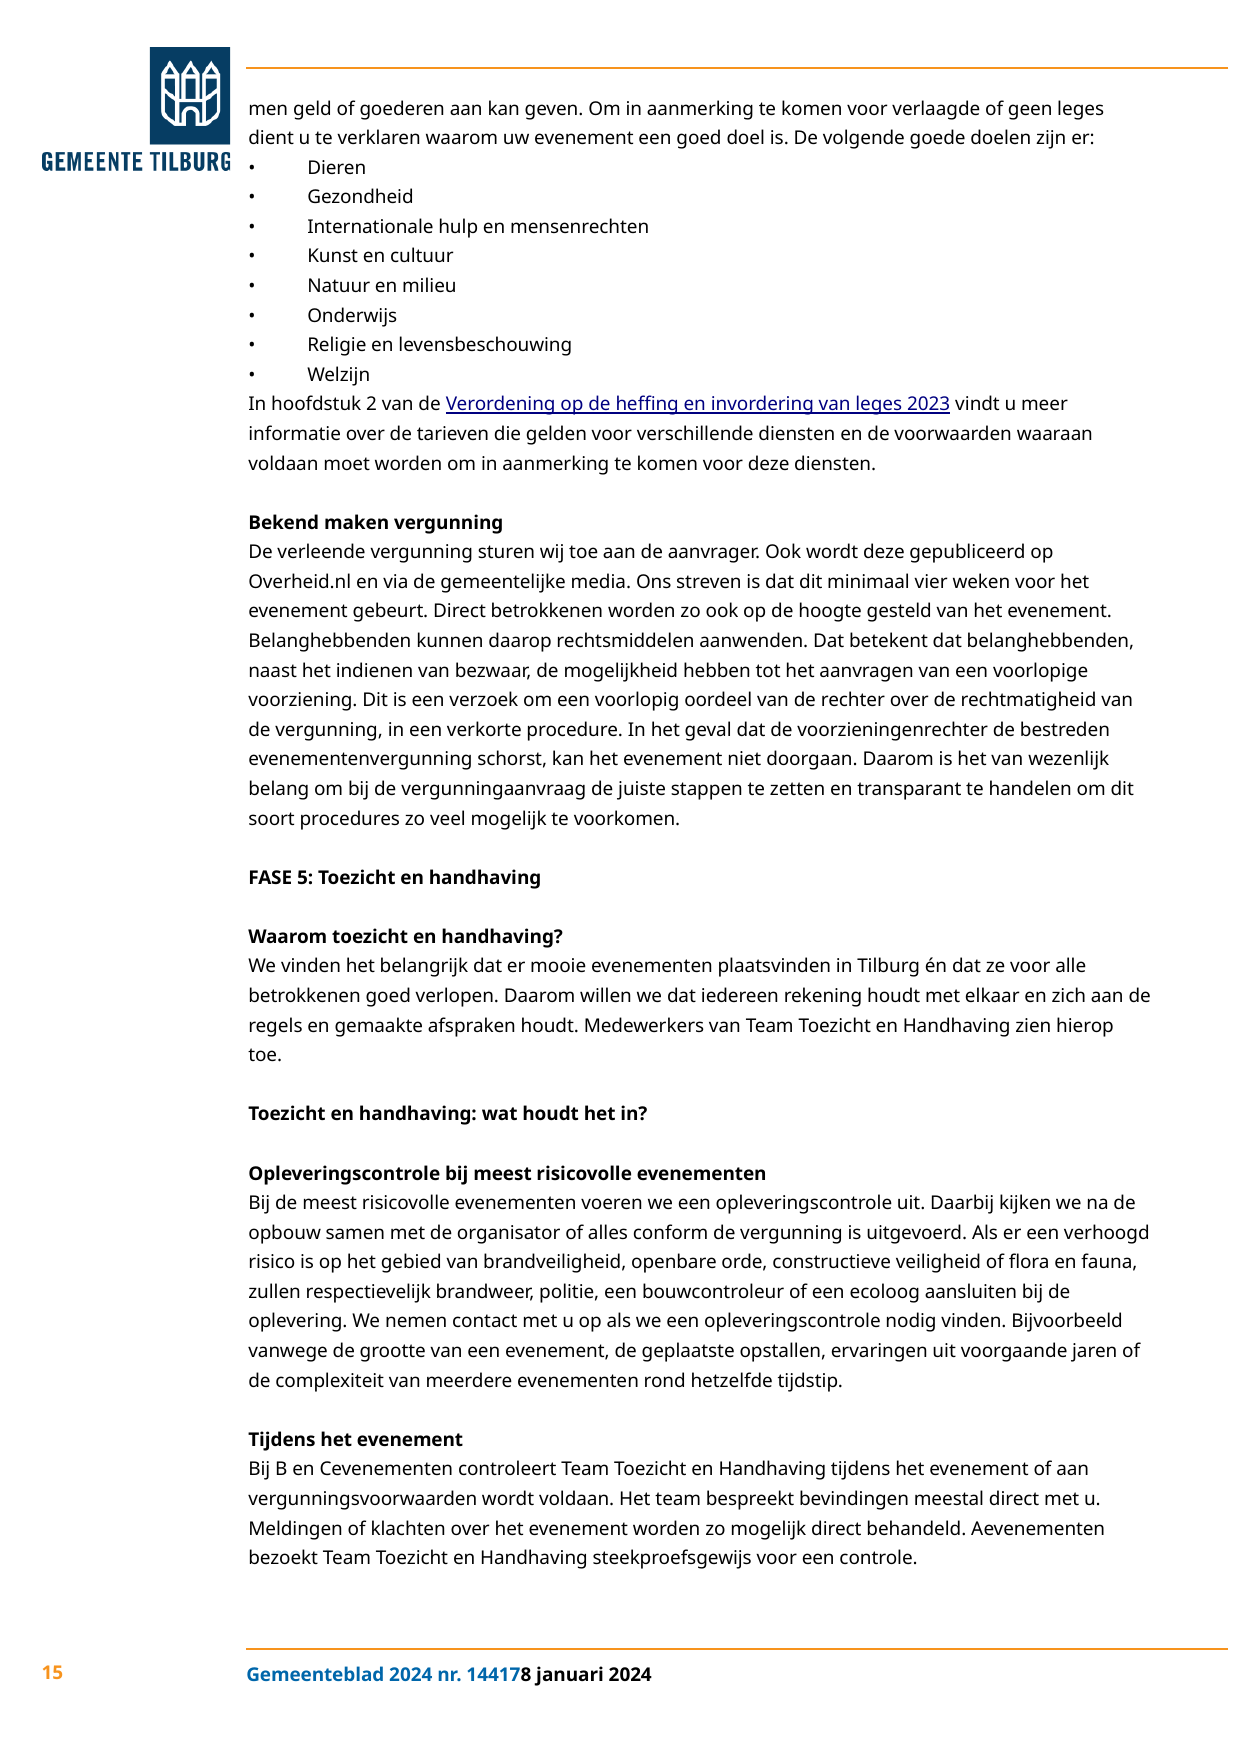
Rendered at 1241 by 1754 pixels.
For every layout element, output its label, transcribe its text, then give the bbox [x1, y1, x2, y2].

list Onderwijs [248, 302, 1152, 328]
list Gezondheid [248, 183, 1152, 209]
text Waarom toezicht en handhaving? [248, 923, 1152, 949]
text We vinden het belangrijk dat er mooie evenementen plaatsvinden in Tilburg én dat ze voor alle betrokkenen goed verlopen. Daarom willen we dat iedereen rekening houdt met elkaar en zich aan de regels en gemaakte afspraken houdt. Medewerkers van Team Toezicht en Handhaving zien hierop toe. [248, 953, 1152, 1067]
list Dieren [248, 154, 1152, 180]
text Bij de meest risicovolle evenementen voeren we een opleveringscontrole uit. Daarbij kijken we na de opbouw samen met de organisator of alles conform de vergunning is uitgevoerd. Als er een verhoogd risico is op het gebied van brandveiligheid, openbare orde, constructieve veiligheid of flora en fauna, zullen respectievelijk brandweer, politie, een bouwcontroleur of een ecoloog aansluiten bij de oplevering. We nemen contact met u op als we een opleveringscontrole nodig vinden. Bijvoorbeeld vanwege de grootte van een evenement, de geplaatste opstallen, ervaringen uit voorgaande jaren of de complexiteit van meerdere evenementen rond hetzelfde tijdstip. [248, 1189, 1152, 1393]
text Bij B­ en C­evenementen controleert Team Toezicht en Handhaving tijdens het evenement of aan vergunningsvoorwaarden wordt voldaan. Het team bespreekt bevindingen meestal direct met u. Meldingen of klachten over het evenement worden zo mogelijk direct behandeld. A­evenementen bezoekt Team Toezicht en Handhaving steekproefsgewijs voor een controle. [248, 1456, 1152, 1570]
text FASE 5: Toezicht en handhaving [248, 864, 1152, 890]
text Bekend maken vergunning [248, 509, 1152, 535]
picture [41, 47, 231, 172]
text Belanghebbenden kunnen daarop rechtsmiddelen aanwenden. Dat betekent dat belanghebbenden, naast het indienen van bezwaar, de mogelijkheid hebben tot het aanvragen van een voorlopige voorziening. Dit is een verzoek om een voorlopig oordeel van de rechter over de rechtmatigheid van de vergunning, in een verkorte procedure. In het geval dat de voorzieningenrechter de bestreden evenementenvergunning schorst, kan het evenement niet doorgaan. Daarom is het van wezenlijk belang om bij de vergunningaanvraag de juiste stappen te zetten en transparant te handelen om dit soort procedures zo veel mogelijk te voorkomen. [248, 627, 1152, 831]
text men geld of goederen aan kan geven. Om in aanmerking te komen voor verlaagde of geen leges dient u te verklaren waarom uw evenement een goed doel is. De volgende goede doelen zijn er: [248, 95, 1152, 150]
list Internationale hulp en mensenrechten [248, 213, 1152, 239]
list Religie en levensbeschouwing [248, 331, 1152, 357]
list Natuur en milieu [248, 272, 1152, 298]
list Welzijn [248, 361, 1152, 387]
list Kunst en cultuur [248, 243, 1152, 268]
text In hoofdstuk 2 van de Verordening op de heffing en invordering van leges 2023 vindt u meer informatie over de tarieven die gelden voor verschillende diensten en de voorwaarden waaraan voldaan moet worden om in aanmerking te komen voor deze diensten. [248, 391, 1152, 476]
text Toezicht en handhaving: wat houdt het in? [248, 1101, 1152, 1126]
text De verleende vergunning sturen wij toe aan de aanvrager. Ook wordt deze gepubliceerd op Overheid.nl en via de gemeentelijke media. Ons streven is dat dit minimaal vier weken voor het evenement gebeurt. Direct betrokkenen worden zo ook op de hoogte gesteld van het evenement. [248, 538, 1152, 623]
text Tijdens het evenement [248, 1426, 1152, 1452]
text Opleveringscontrole bij meest risicovolle evenementen [248, 1160, 1152, 1186]
